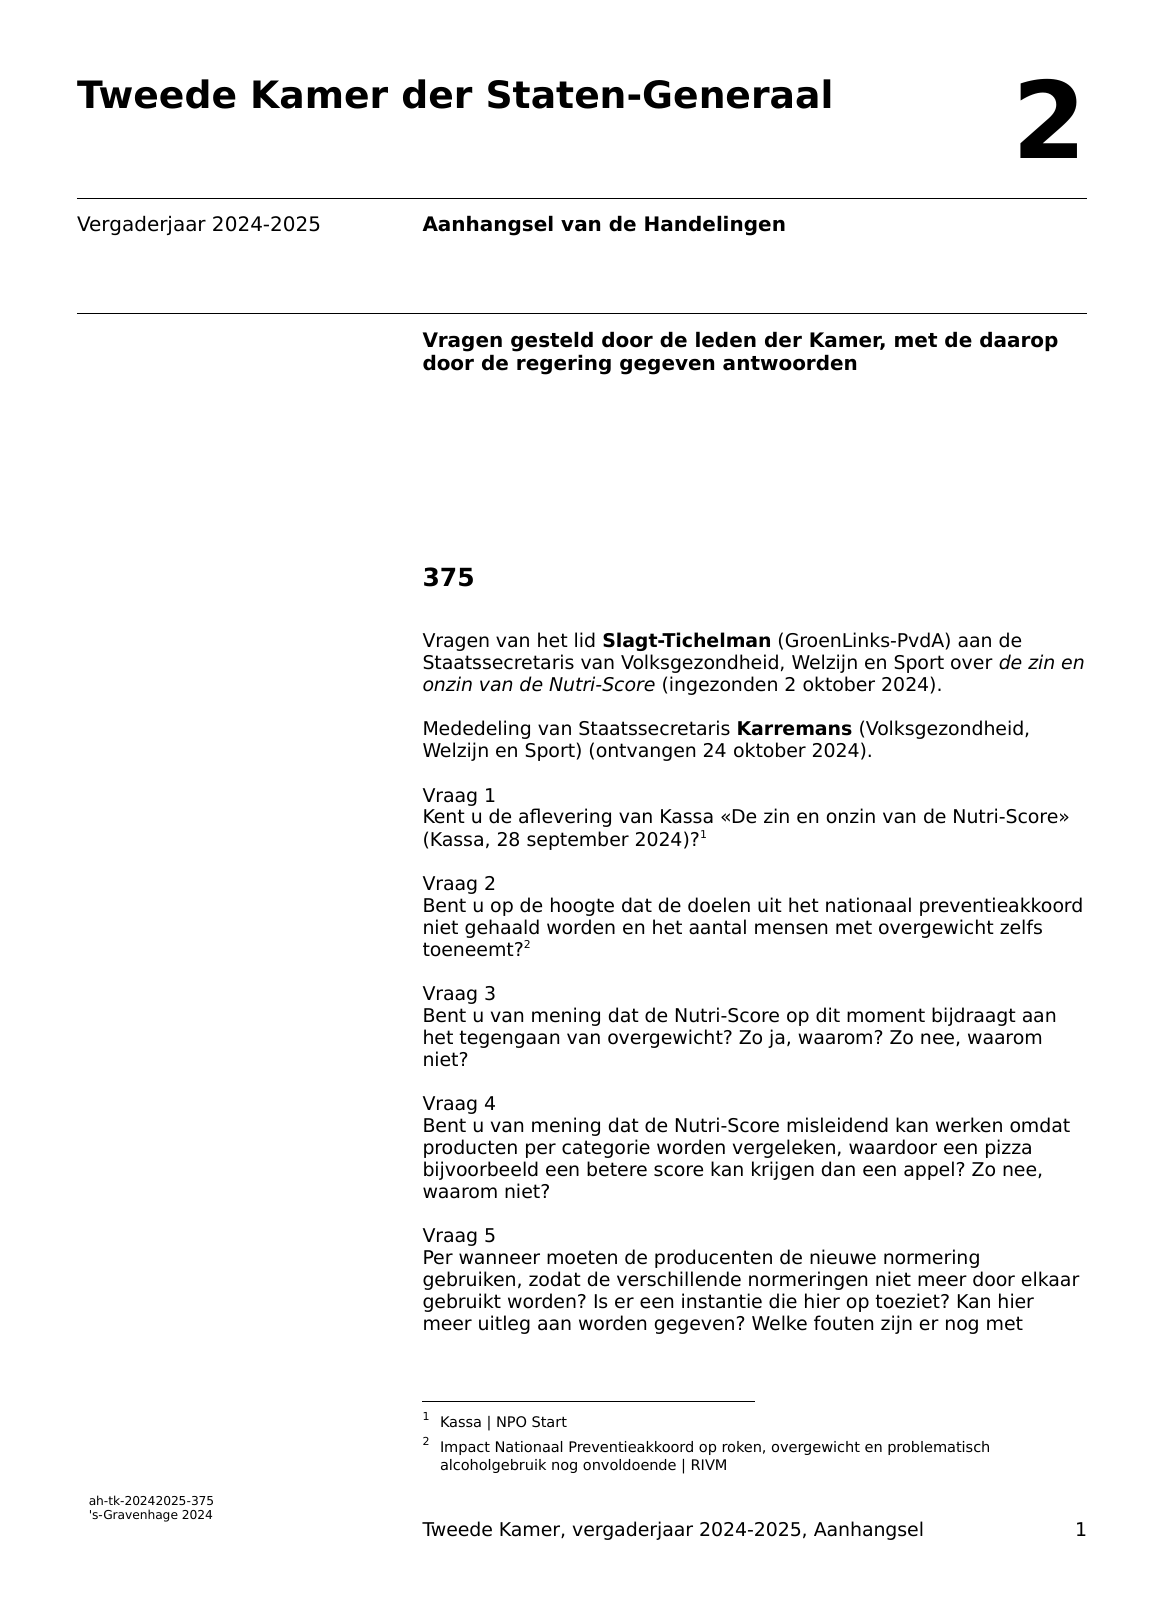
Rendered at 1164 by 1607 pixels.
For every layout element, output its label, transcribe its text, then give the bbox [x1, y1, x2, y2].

table_cell Vragen gesteld door de leden der Kamer, met de daarop door de regering gegeven antwoorden [422, 314, 1087, 375]
text Mededeling van Staatssecretaris Karremans (Volksgezondheid, Welzijn en Sport) (ontvangen 24 oktober 2024). [422, 718, 1087, 762]
text Vraag 3 [422, 983, 1087, 1005]
text ah-tk-20242025-375 [88, 1494, 323, 1508]
text Impact Nationaal Preventieakkoord op roken, overgewicht en problematisch alcoholgebruik nog onvoldoende | RIVM [422, 1435, 1087, 1474]
text Vraag 2 [422, 873, 1087, 894]
text Kent u de aflevering van Kassa «De zin en onzin van de Nutri-Score» (Kassa, 28 september 2024)? [422, 806, 1087, 850]
text Bent u op de hoogte dat de doelen uit het nationaal preventieakkoord niet gehaald worden en het aantal mensen met overgewicht zelfs toeneemt? [422, 894, 1087, 961]
table_cell Aanhangsel van de Handelingen [422, 199, 1087, 313]
text Per wanneer moeten de producenten de nieuwe normering gebruiken, zodat de verschillende normeringen niet meer door elkaar gebruikt worden? Is er een instantie die hier op toeziet? Kan hier meer uitleg aan worden gegeven? Welke fouten zijn er nog met [422, 1247, 1087, 1335]
table_cell Vergaderjaar 2024-2025 [77, 199, 422, 313]
text Vraag 4 [422, 1093, 1087, 1115]
text 375 [422, 563, 1087, 592]
text Kassa | NPO Start [422, 1410, 1087, 1432]
text Bent u van mening dat de Nutri-Score misleidend kan werken omdat producten per categorie worden vergeleken, waardoor een pizza bijvoorbeeld een betere score kan krijgen dan een appel? Zo nee, waarom niet? [422, 1115, 1087, 1203]
text 's-Gravenhage 2024 [88, 1508, 323, 1522]
text Vragen van het lid Slagt-Tichelman (GroenLinks-PvdA) aan de Staatssecretaris van Volksgezondheid, Welzijn en Sport over de zin en onzin van de Nutri-Score (ingezonden 2 oktober 2024). [422, 630, 1087, 696]
table_cell [77, 314, 422, 375]
text Vraag 1 [422, 784, 1087, 806]
text Vraag 5 [422, 1225, 1087, 1247]
table_header Tweede Kamer der Staten-Generaal [77, 59, 886, 198]
text Bent u van mening dat de Nutri-Score op dit moment bijdraagt aan het tegengaan van overgewicht? Zo ja, waarom? Zo nee, waarom niet? [422, 1005, 1087, 1071]
table_header 2 [886, 59, 1087, 198]
